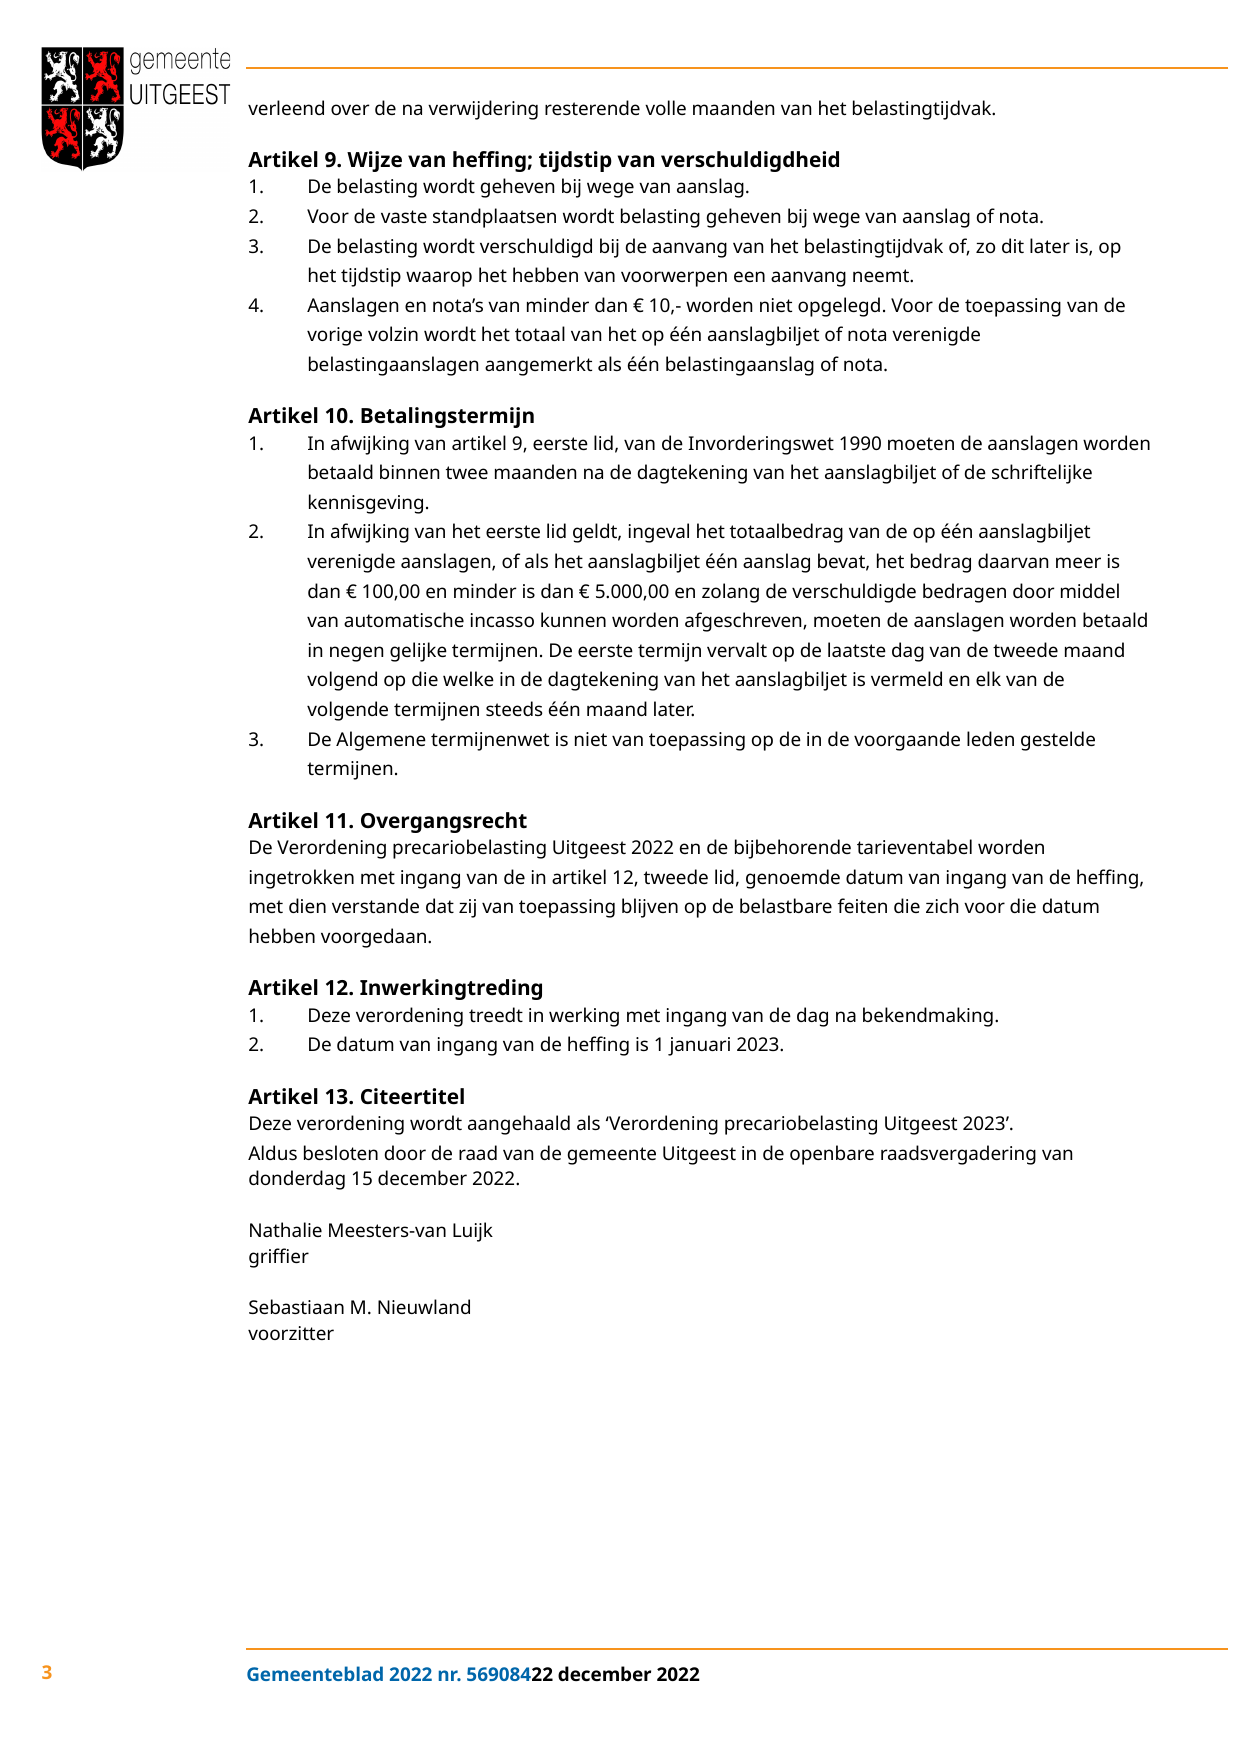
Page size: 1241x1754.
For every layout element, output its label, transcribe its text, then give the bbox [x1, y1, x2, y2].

text Artikel 10. Betalingstermijn [248, 402, 1152, 430]
list De Algemene termijnenwet is niet van toepassing op de in de voorgaande leden gestelde termijnen. [248, 726, 1152, 781]
list Aanslagen en nota’s van minder dan € 10,- worden niet opgelegd. Voor de toepassing van de vorige volzin wordt het totaal van het op één aanslagbiljet of nota verenigde belastingaanslagen aangemerkt als één belastingaanslag of nota. [248, 292, 1152, 377]
text voorzitter [248, 1320, 1152, 1346]
text Aldus besloten door de raad van de gemeente Uitgeest in de openbare raadsvergadering van donderdag 15 december 2022. [248, 1140, 1152, 1191]
list Deze verordening treedt in werking met ingang van de dag na bekendmaking. [248, 1002, 1152, 1028]
text De Verordening precariobelasting Uitgeest 2022 en de bijbehorende tarieventabel worden ingetrokken met ingang van de in artikel 12, tweede lid, genoemde datum van ingang van de heffing, met dien verstande dat zij van toepassing blijven op de belastbare feiten die zich voor die datum hebben voorgedaan. [248, 834, 1152, 949]
list In afwijking van het eerste lid geldt, ingeval het totaalbedrag van de op één aanslagbiljet verenigde aanslagen, of als het aanslagbiljet één aanslag bevat, het bedrag daarvan meer is dan € 100,00 en minder is dan € 5.000,00 en zolang de verschuldigde bedragen door middel van automatische incasso kunnen worden afgeschreven, moeten de aanslagen worden betaald in negen gelijke termijnen. De eerste termijn vervalt op de laatste dag van de tweede maand volgend op die welke in de dagtekening van het aanslagbiljet is vermeld en elk van de volgende termijnen steeds één maand later. [248, 519, 1152, 722]
text Sebastiaan M. Nieuwland [248, 1294, 1152, 1320]
text Artikel 13. Citeertitel [248, 1082, 1152, 1110]
text Nathalie Meesters-van Luijk [248, 1217, 1152, 1243]
text Deze verordening wordt aangehaald als ‘Verordening precariobelasting Uitgeest 2023’. [248, 1110, 1152, 1136]
text griffier [248, 1243, 1152, 1268]
list De belasting wordt verschuldigd bij de aanvang van het belastingtijdvak of, zo dit later is, op het tijdstip waarop het hebben van voorwerpen een aanvang neemt. [248, 233, 1152, 288]
list In afwijking van artikel 9, eerste lid, van de Invorderingswet 1990 moeten de aanslagen worden betaald binnen twee maanden na de dagtekening van het aanslagbiljet of de schriftelijke kennisgeving. [248, 430, 1152, 515]
text Artikel 9. Wijze van heffing; tijdstip van verschuldigdheid [248, 145, 1152, 174]
picture [41, 47, 231, 172]
text Artikel 11. Overgangsrecht [248, 806, 1152, 834]
text Artikel 12. Inwerkingtreding [248, 973, 1152, 1002]
list Voor de vaste standplaatsen wordt belasting geheven bij wege van aanslag of nota. [248, 203, 1152, 229]
list De datum van ingang van de heffing is 1 januari 2023. [248, 1031, 1152, 1057]
text verleend over de na verwijdering resterende volle maanden van het belastingtijdvak. [248, 95, 1152, 121]
list De belasting wordt geheven bij wege van aanslag. [248, 174, 1152, 199]
